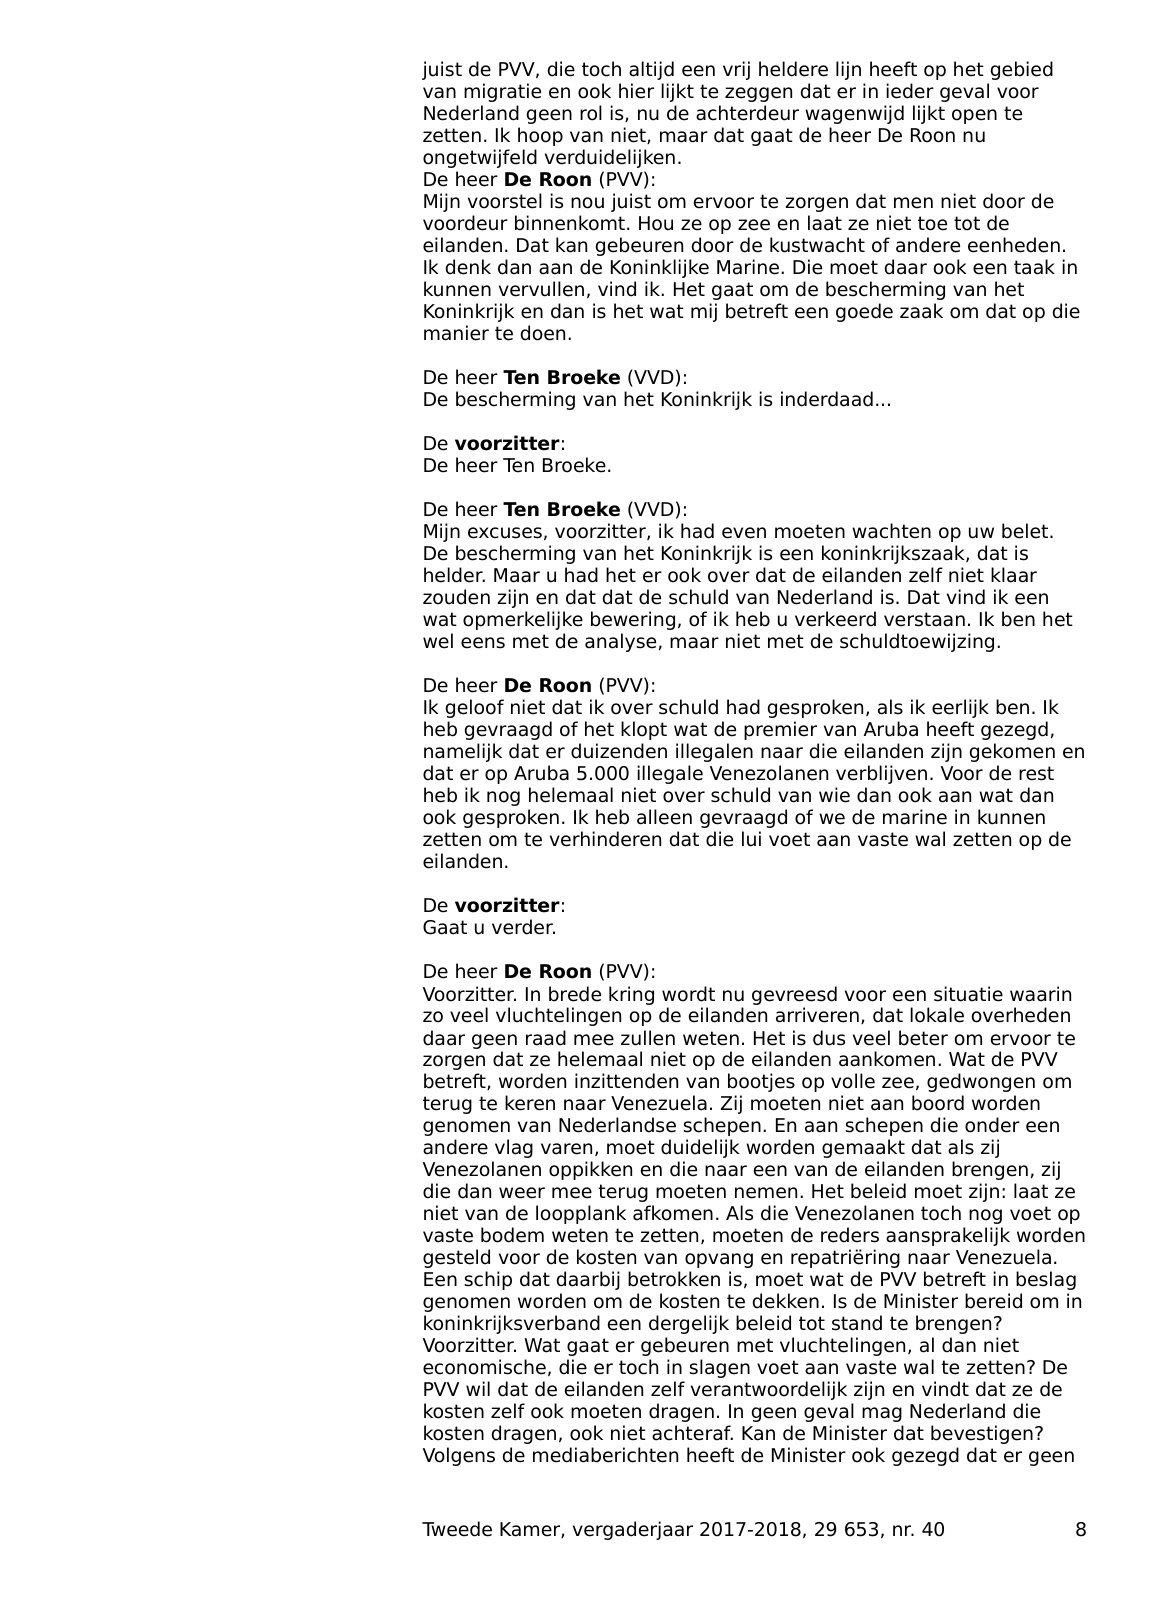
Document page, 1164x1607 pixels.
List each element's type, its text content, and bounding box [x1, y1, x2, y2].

text De voorzitter: [422, 895, 1087, 917]
text De voorzitter: [422, 433, 1087, 455]
text Mijn excuses, voorzitter, ik had even moeten wachten op uw belet. [422, 521, 1087, 543]
text De heer Ten Broeke (VVD): [422, 499, 1087, 521]
text De heer De Roon (PVV): [422, 675, 1087, 697]
text De heer Ten Broeke. [422, 455, 1087, 477]
text De heer De Roon (PVV): [422, 169, 1087, 191]
text De heer Ten Broeke (VVD): [422, 367, 1087, 389]
text De heer De Roon (PVV): [422, 961, 1087, 983]
text Voorzitter. Wat gaat er gebeuren met vluchtelingen, al dan niet economische, die er toch in slagen voet aan vaste wal te zetten? De PVV wil dat de eilanden zelf verantwoordelijk zijn en vindt dat ze de kosten zelf ook moeten dragen. In geen geval mag Nederland die kosten dragen, ook niet achteraf. Kan de Minister dat bevestigen? Volgens de mediaberichten heeft de Minister ook gezegd dat er geen [422, 1335, 1087, 1467]
text Ik geloof niet dat ik over schuld had gesproken, als ik eerlijk ben. Ik heb gevraagd of het klopt wat de premier van Aruba heeft gezegd, namelijk dat er duizenden illegalen naar die eilanden zijn gekomen en dat er op Aruba 5.000 illegale Venezolanen verblijven. Voor de rest heb ik nog helemaal niet over schuld van wie dan ook aan wat dan ook gesproken. Ik heb alleen gevraagd of we de marine in kunnen zetten om te verhinderen dat die lui voet aan vaste wal zetten op de eilanden. [422, 697, 1087, 873]
text De bescherming van het Koninkrijk is een koninkrijkszaak, dat is helder. Maar u had het er ook over dat de eilanden zelf niet klaar zouden zijn en dat dat de schuld van Nederland is. Dat vind ik een wat opmerkelijke bewering, of ik heb u verkeerd verstaan. Ik ben het wel eens met de analyse, maar niet met de schuldtoewijzing. [422, 543, 1087, 653]
text Mijn voorstel is nou juist om ervoor te zorgen dat men niet door de voordeur binnenkomt. Hou ze op zee en laat ze niet toe tot de eilanden. Dat kan gebeuren door de kustwacht of andere eenheden. Ik denk dan aan de Koninklijke Marine. Die moet daar ook een taak in kunnen vervullen, vind ik. Het gaat om de bescherming van het Koninkrijk en dan is het wat mij betreft een goede zaak om dat op die manier te doen. [422, 191, 1087, 345]
text Gaat u verder. [422, 917, 1087, 939]
text De bescherming van het Koninkrijk is inderdaad... [422, 389, 1087, 411]
text juist de PVV, die toch altijd een vrij heldere lijn heeft op het gebied van migratie en ook hier lijkt te zeggen dat er in ieder geval voor Nederland geen rol is, nu de achterdeur wagenwijd lijkt open te zetten. Ik hoop van niet, maar dat gaat de heer De Roon nu ongetwijfeld verduidelijken. [422, 59, 1087, 169]
text Voorzitter. In brede kring wordt nu gevreesd voor een situatie waarin zo veel vluchtelingen op de eilanden arriveren, dat lokale overheden daar geen raad mee zullen weten. Het is dus veel beter om ervoor te zorgen dat ze helemaal niet op de eilanden aankomen. Wat de PVV betreft, worden inzittenden van bootjes op volle zee, gedwongen om terug te keren naar Venezuela. Zij moeten niet aan boord worden genomen van Nederlandse schepen. En aan schepen die onder een andere vlag varen, moet duidelijk worden gemaakt dat als zij Venezolanen oppikken en die naar een van de eilanden brengen, zij die dan weer mee terug moeten nemen. Het beleid moet zijn: laat ze niet van de loopplank afkomen. Als die Venezolanen toch nog voet op vaste bodem weten te zetten, moeten de reders aansprakelijk worden gesteld voor de kosten van opvang en repatriëring naar Venezuela. Een schip dat daarbij betrokken is, moet wat de PVV betreft in beslag genomen worden om de kosten te dekken. Is de Minister bereid om in koninkrijksverband een dergelijk beleid tot stand te brengen? [422, 983, 1087, 1335]
